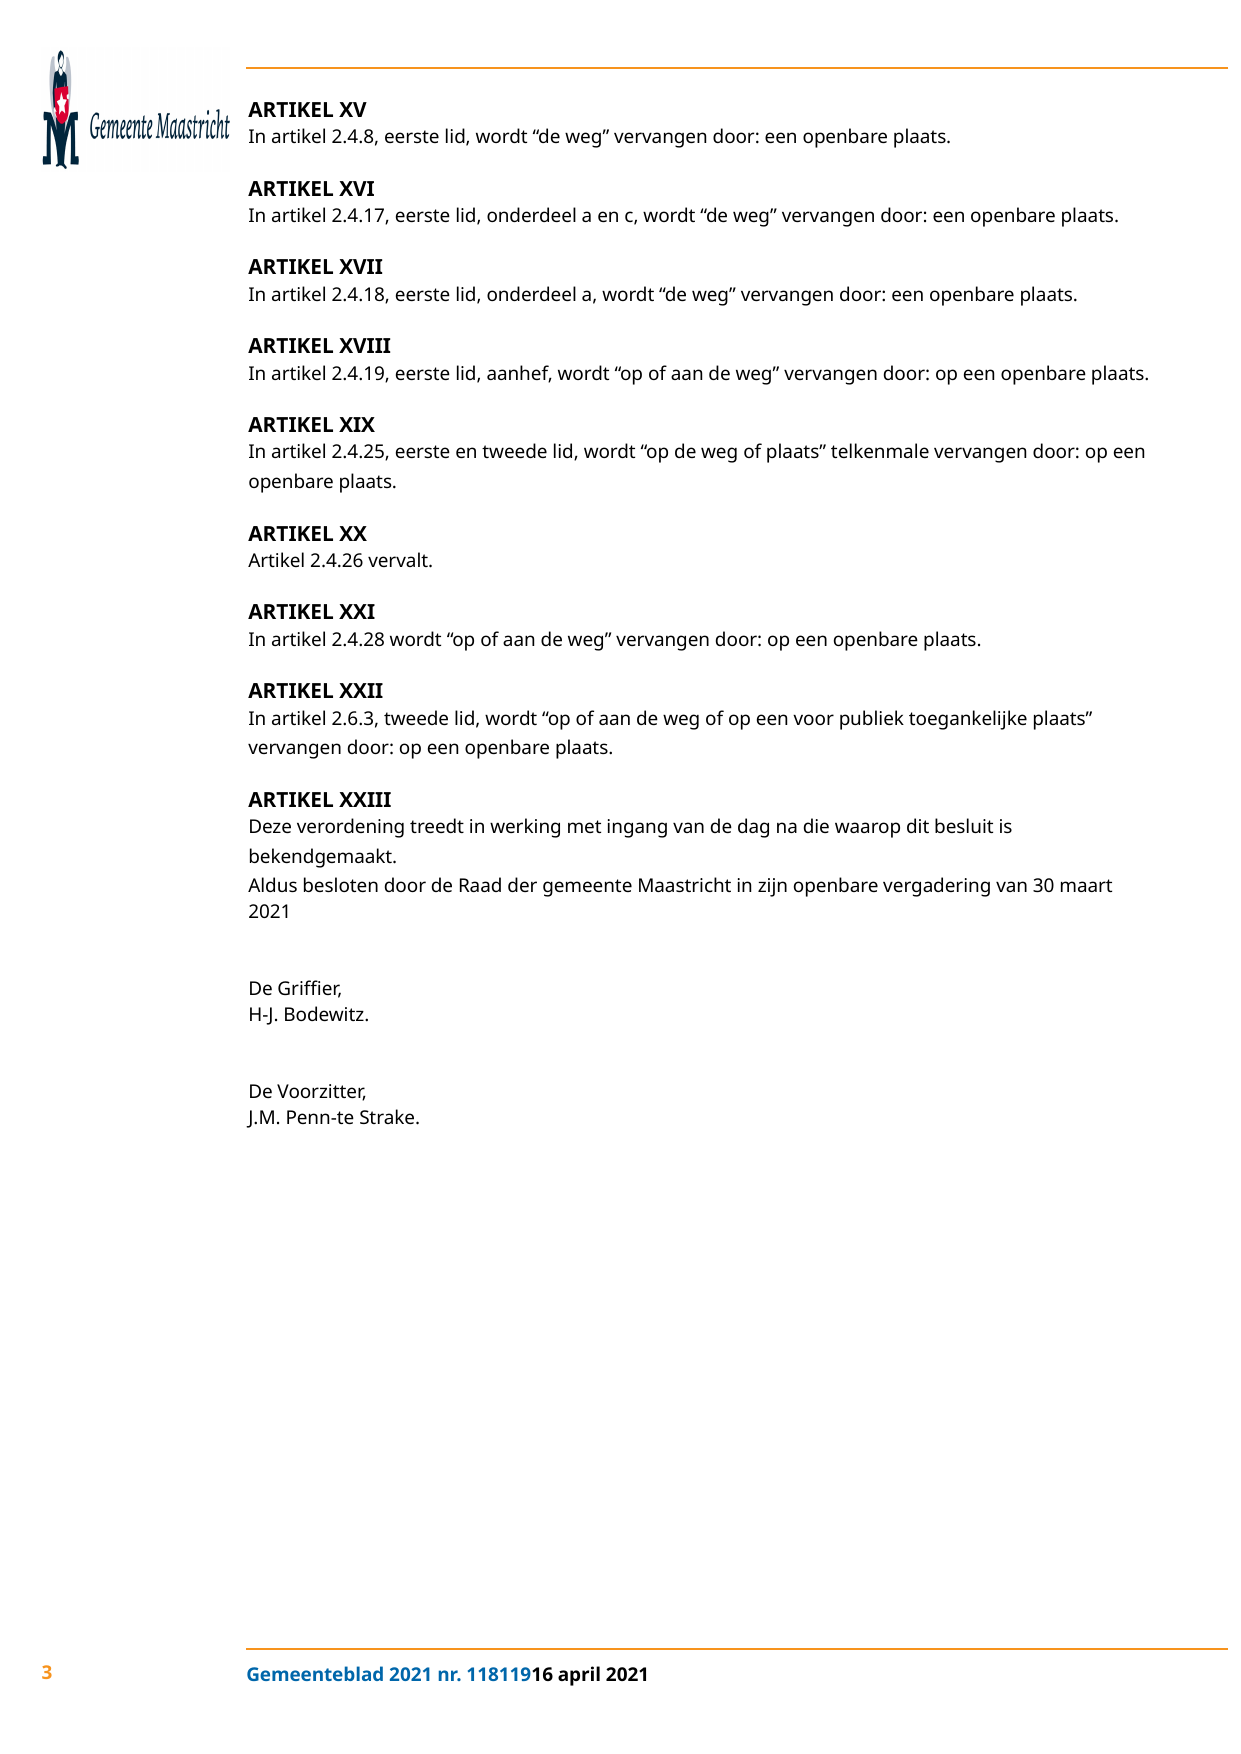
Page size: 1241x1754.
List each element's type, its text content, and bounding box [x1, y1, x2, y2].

text Deze verordening treedt in werking met ingang van de dag na die waarop dit besluit is bekendgemaakt. [248, 813, 1152, 868]
text De Griffier, [248, 975, 1152, 1001]
text ARTIKEL XXI [248, 597, 1152, 626]
text ARTIKEL XX [248, 519, 1152, 547]
text Artikel 2.4.26 vervalt. [248, 547, 1152, 573]
text In artikel 2.4.18, eerste lid, onderdeel a, wordt “de weg” vervangen door: een openbare plaats. [248, 281, 1152, 307]
text ARTIKEL XVI [248, 174, 1152, 202]
text In artikel 2.4.19, eerste lid, aanhef, wordt “op of aan de weg” vervangen door: op een openbare plaats. [248, 360, 1152, 386]
text In artikel 2.4.25, eerste en tweede lid, wordt “op de weg of plaats” telkenmale vervangen door: op een openbare plaats. [248, 439, 1152, 494]
text ARTIKEL XVII [248, 252, 1152, 281]
text Aldus besloten door de Raad der gemeente Maastricht in zijn openbare vergadering van 30 maart 2021 [248, 872, 1152, 924]
text J.M. Penn-te Strake. [248, 1104, 1152, 1130]
text ARTIKEL XIX [248, 410, 1152, 439]
text ARTIKEL XV [248, 95, 1152, 123]
text ARTIKEL XXII [248, 676, 1152, 705]
text H-J. Bodewitz. [248, 1001, 1152, 1027]
text In artikel 2.4.28 wordt “op of aan de weg” vervangen door: op een openbare plaats. [248, 626, 1152, 652]
text In artikel 2.4.17, eerste lid, onderdeel a en c, wordt “de weg” vervangen door: een openbare plaats. [248, 202, 1152, 228]
text De Voorzitter, [248, 1078, 1152, 1104]
text In artikel 2.6.3, tweede lid, wordt “op of aan de weg of op een voor publiek toegankelijke plaats” vervangen door: op een openbare plaats. [248, 705, 1152, 760]
picture [41, 47, 231, 172]
text In artikel 2.4.8, eerste lid, wordt “de weg” vervangen door: een openbare plaats. [248, 123, 1152, 149]
text ARTIKEL XXIII [248, 785, 1152, 813]
text ARTIKEL XVIII [248, 331, 1152, 360]
